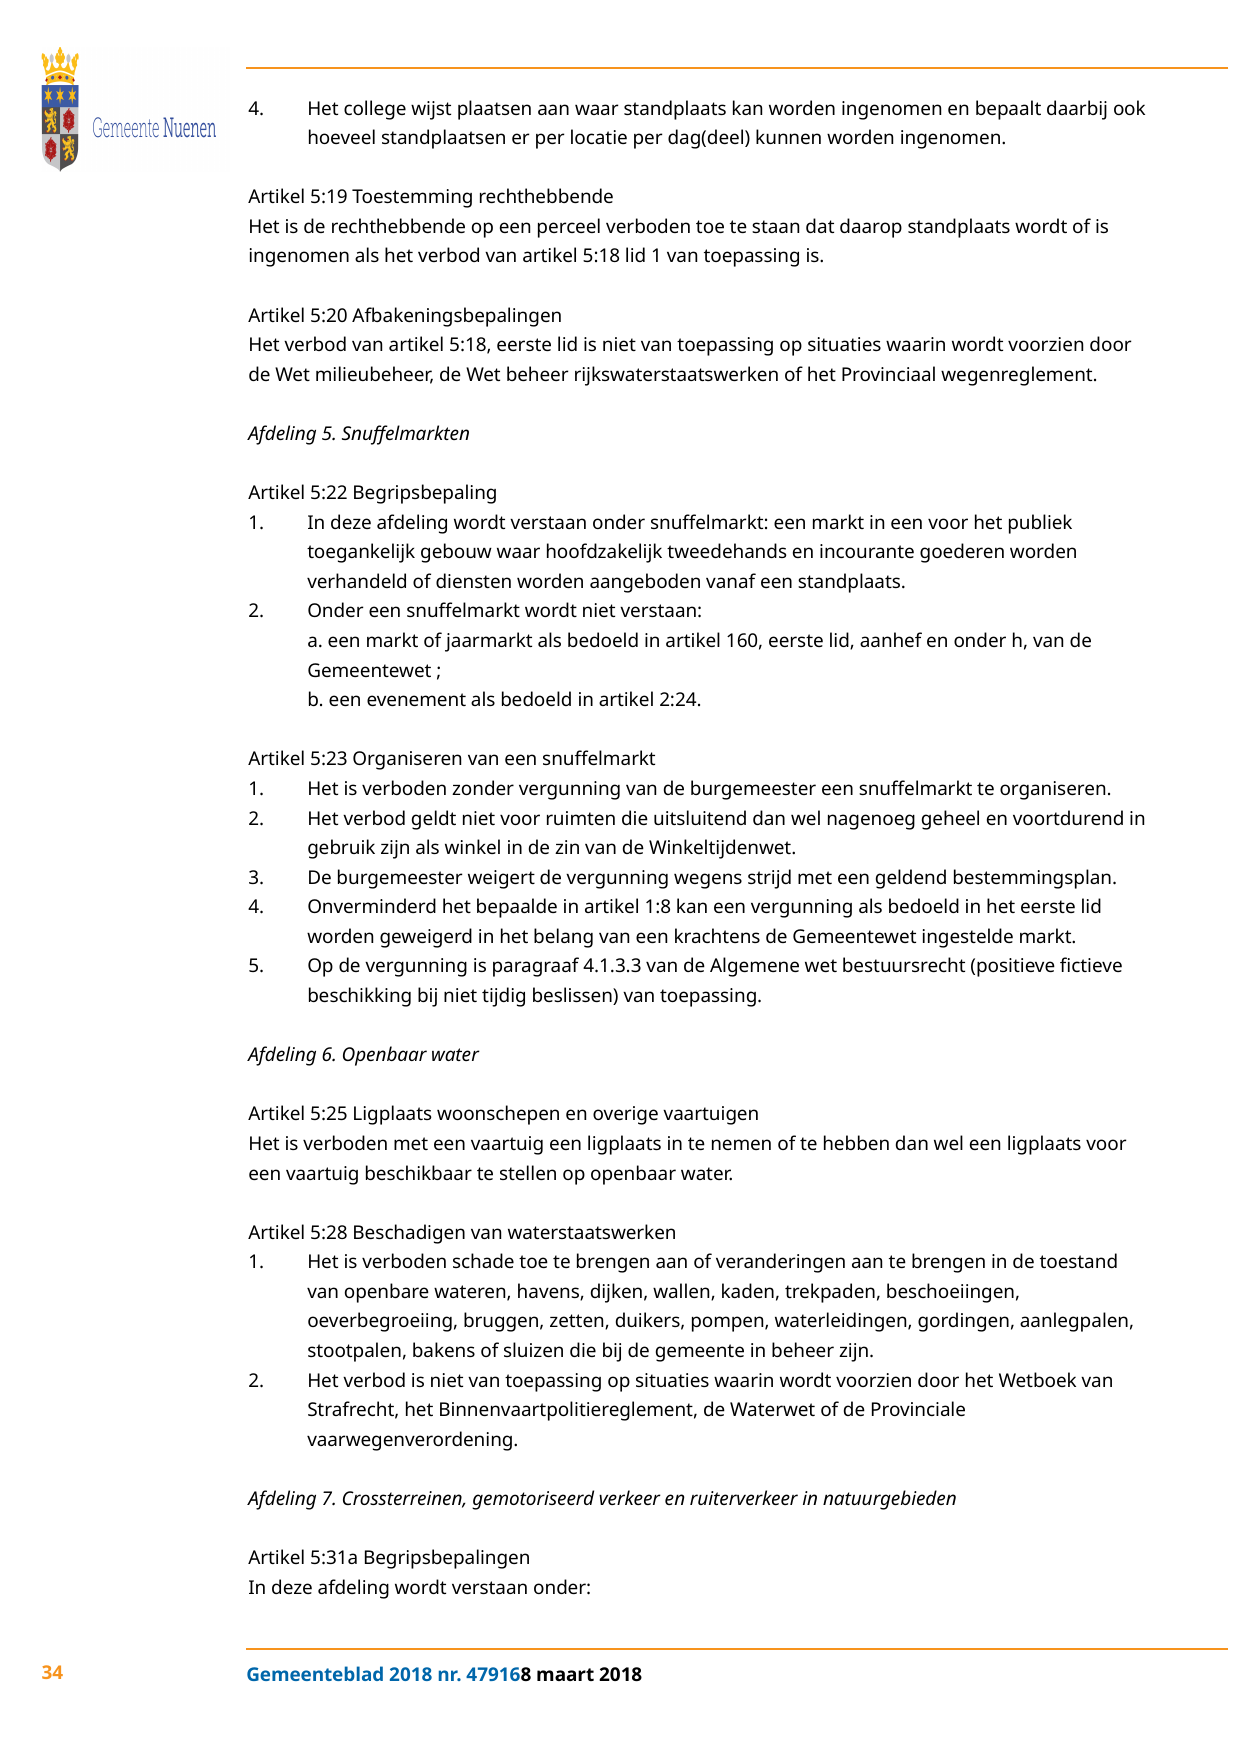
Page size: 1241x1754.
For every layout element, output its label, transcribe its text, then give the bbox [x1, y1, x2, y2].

list Het college wijst plaatsen aan waar standplaats kan worden ingenomen en bepaalt daarbij ook hoeveel standplaatsen er per locatie per dag(deel) kunnen worden ingenomen. [248, 95, 1152, 150]
list Op de vergunning is paragraaf 4.1.3.3 van de Algemene wet bestuursrecht (positieve fictieve beschikking bij niet tijdig beslissen) van toepassing. [248, 953, 1152, 1008]
list b. een evenement als bedoeld in artikel 2:24. [248, 686, 1152, 712]
text Het is de rechthebbende op een perceel verboden toe te staan dat daarop standplaats wordt of is ingenomen als het verbod van artikel 5:18 lid 1 van toepassing is. [248, 213, 1152, 268]
list a. een markt of jaarmarkt als bedoeld in artikel 160, eerste lid, aanhef en onder h, van de Gemeentewet ; [248, 627, 1152, 683]
list Het is verboden zonder vergunning van de burgemeester een snuffelmarkt te organiseren. [248, 775, 1152, 801]
picture [41, 47, 231, 172]
list Het verbod geldt niet voor ruimten die uitsluitend dan wel nagenoeg geheel en voortdurend in gebruik zijn als winkel in de zin van de Winkeltijdenwet. [248, 805, 1152, 860]
list Onder een snuffelmarkt wordt niet verstaan: [248, 598, 1152, 623]
text Afdeling 7. Crossterreinen, gemotoriseerd verkeer en ruiterverkeer in natuurgebieden [248, 1485, 1152, 1511]
list In deze afdeling wordt verstaan onder snuffelmarkt: een markt in een voor het publiek toegankelijk gebouw waar hoofdzakelijk tweedehands en incourante goederen worden verhandeld of diensten worden aangeboden vanaf een standplaats. [248, 509, 1152, 594]
text Artikel 5:28 Beschadigen van waterstaatswerken [248, 1219, 1152, 1245]
text Artikel 5:25 Ligplaats woonschepen en overige vaartuigen [248, 1101, 1152, 1126]
list Het verbod is niet van toepassing op situaties waarin wordt voorzien door het Wetboek van Strafrecht, het Binnenvaartpolitiereglement, de Waterwet of de Provinciale vaarwegenverordening. [248, 1367, 1152, 1452]
list Het is verboden schade toe te brengen aan of veranderingen aan te brengen in de toestand van openbare wateren, havens, dijken, wallen, kaden, trekpaden, beschoeiingen, oeverbegroeiing, bruggen, zetten, duikers, pompen, waterleidingen, gordingen, aanlegpalen, stootpalen, bakens of sluizen die bij de gemeente in beheer zijn. [248, 1248, 1152, 1363]
text Artikel 5:20 Afbakeningsbepalingen [248, 302, 1152, 328]
list De burgemeester weigert de vergunning wegens strijd met een geldend bestemmingsplan. [248, 864, 1152, 890]
text Afdeling 5. Snuffelmarkten [248, 420, 1152, 446]
text In deze afdeling wordt verstaan onder: [248, 1574, 1152, 1600]
list Onverminderd het bepaalde in artikel 1:8 kan een vergunning als bedoeld in het eerste lid worden geweigerd in het belang van een krachtens de Gemeentewet ingestelde markt. [248, 893, 1152, 949]
text Artikel 5:22 Begripsbepaling [248, 479, 1152, 505]
text Artikel 5:23 Organiseren van een snuffelmarkt [248, 746, 1152, 771]
text Het is verboden met een vaartuig een ligplaats in te nemen of te hebben dan wel een ligplaats voor een vaartuig beschikbaar te stellen op openbaar water. [248, 1130, 1152, 1186]
text Artikel 5:19 Toestemming rechthebbende [248, 183, 1152, 209]
text Artikel 5:31a Begripsbepalingen [248, 1544, 1152, 1570]
text Het verbod van artikel 5:18, eerste lid is niet van toepassing op situaties waarin wordt voorzien door de Wet milieubeheer, de Wet beheer rijkswaterstaatswerken of het Provinciaal wegenreglement. [248, 331, 1152, 387]
text Afdeling 6. Openbaar water [248, 1041, 1152, 1067]
